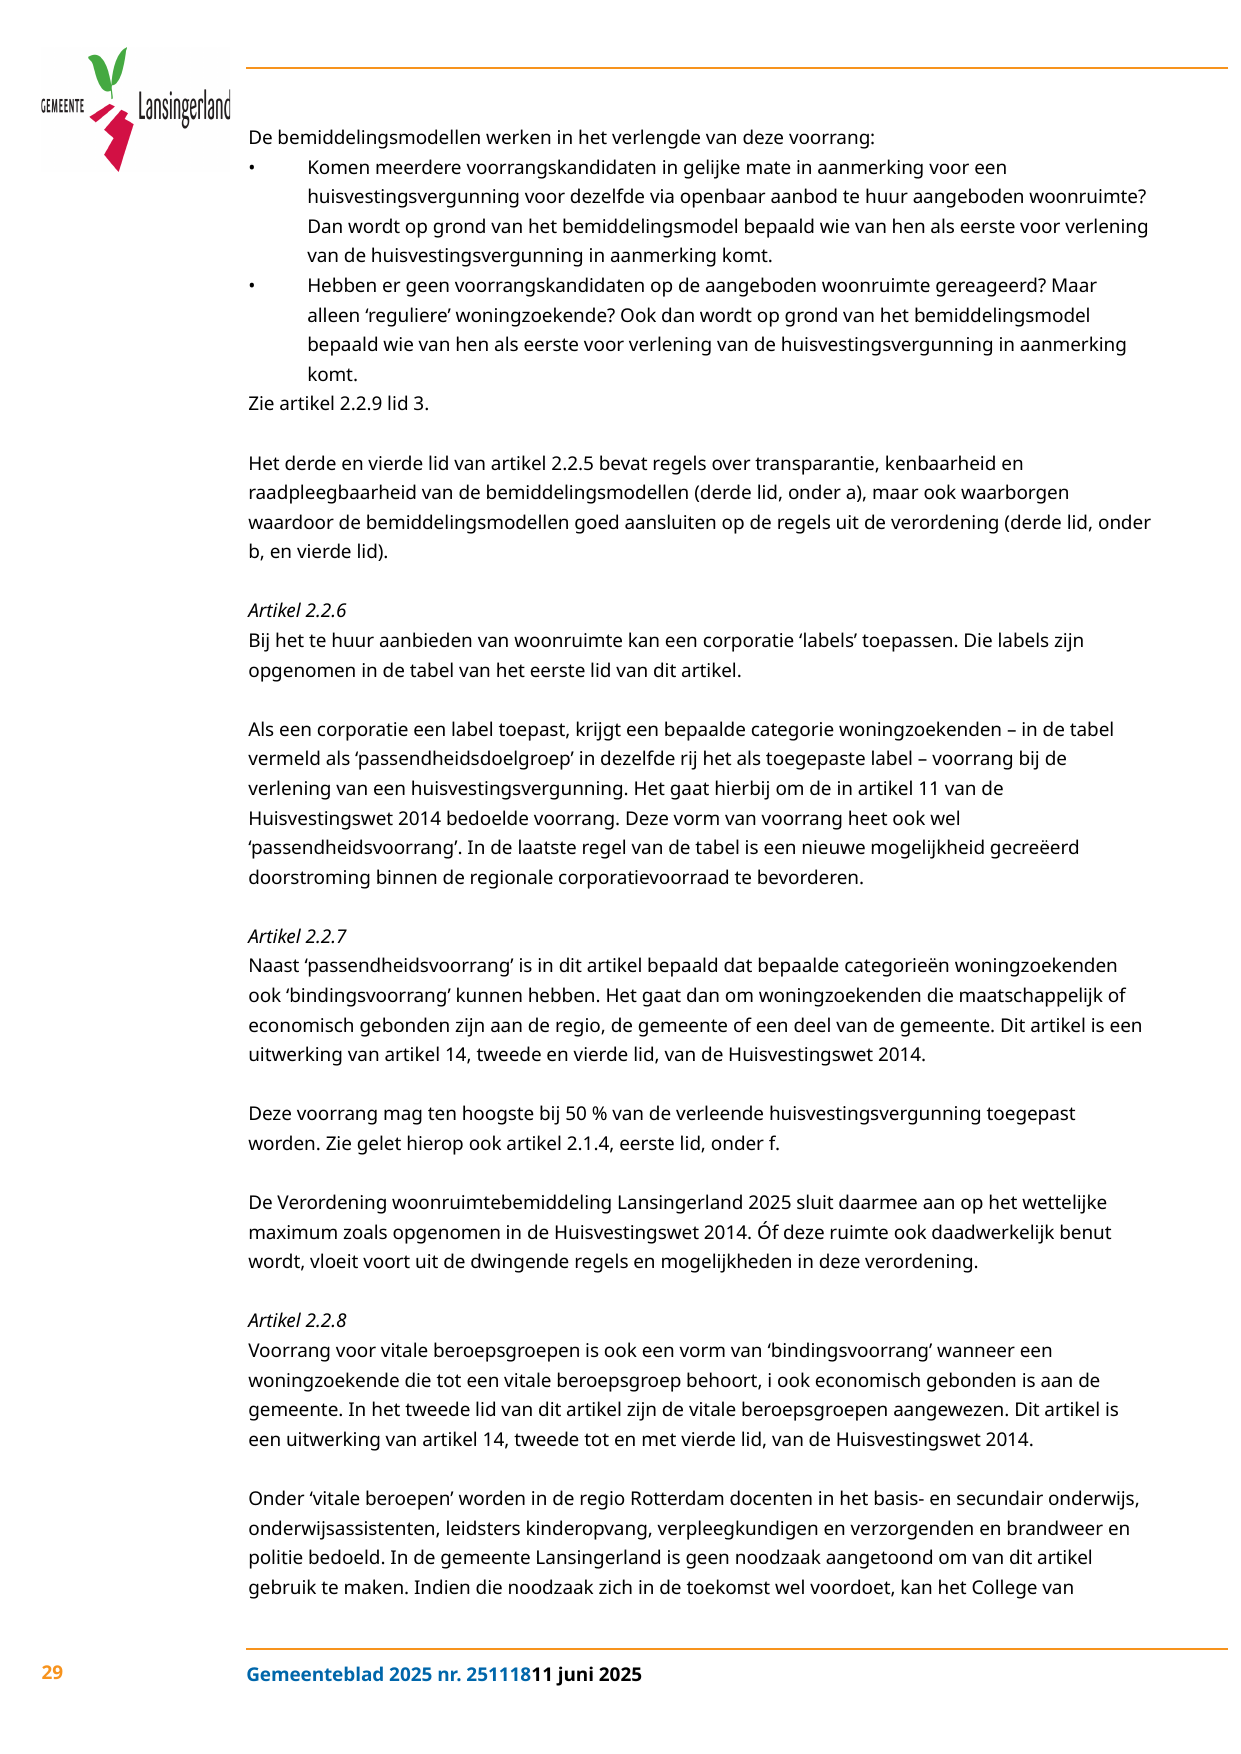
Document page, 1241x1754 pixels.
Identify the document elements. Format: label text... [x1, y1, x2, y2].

picture [41, 47, 231, 172]
text Naast ‘passendheidsvoorrang’ is in dit artikel bepaald dat bepaalde categorieën woningzoekenden ook ‘bindingsvoorrang’ kunnen hebben. Het gaat dan om woningzoekenden die maatschappelijk of economisch gebonden zijn aan de regio, de gemeente of een deel van de gemeente. Dit artikel is een uitwerking van artikel 14, tweede en vierde lid, van de Huisvestingswet 2014. [248, 953, 1152, 1067]
text Voorrang voor vitale beroepsgroepen is ook een vorm van ‘bindingsvoorrang’ wanneer een woningzoekende die tot een vitale beroepsgroep behoort, i ook economisch gebonden is aan de gemeente. In het tweede lid van dit artikel zijn de vitale beroepsgroepen aangewezen. Dit artikel is een uitwerking van artikel 14, tweede tot en met vierde lid, van de Huisvestingswet 2014. [248, 1337, 1152, 1452]
list Hebben er geen voorrangskandidaten op de aangeboden woonruimte gereageerd? Maar alleen ‘reguliere’ woningzoekende? Ook dan wordt op grond van het bemiddelingsmodel bepaald wie van hen als eerste voor verlening van de huisvestingsvergunning in aanmerking komt. [248, 272, 1152, 387]
text De Verordening woonruimtebemiddeling Lansingerland 2025 sluit daarmee aan op het wettelijke maximum zoals opgenomen in de Huisvestingswet 2014. Óf deze ruimte ook daadwerkelijk benut wordt, vloeit voort uit de dwingende regels en mogelijkheden in deze verordening. [248, 1189, 1152, 1274]
text Artikel 2.2.7 [248, 923, 1152, 949]
list Komen meerdere voorrangskandidaten in gelijke mate in aanmerking voor een huisvestingsvergunning voor dezelfde via openbaar aanbod te huur aangeboden woonruimte? Dan wordt op grond van het bemiddelingsmodel bepaald wie van hen als eerste voor verlening van de huisvestingsvergunning in aanmerking komt. [248, 154, 1152, 268]
text Als een corporatie een label toepast, krijgt een bepaalde categorie woningzoekenden – in de tabel vermeld als ‘passendheidsdoelgroep’ in dezelfde rij het als toegepaste label – voorrang bij de verlening van een huisvestingsvergunning. Het gaat hierbij om de in artikel 11 van de Huisvestingswet 2014 bedoelde voorrang. Deze vorm van voorrang heet ook wel ‘passendheidsvoorrang’. In de laatste regel van de tabel is een nieuwe mogelijkheid gecreëerd doorstroming binnen de regionale corporatievoorraad te bevorderen. [248, 716, 1152, 890]
text Het derde en vierde lid van artikel 2.2.5 bevat regels over transparantie, kenbaarheid en raadpleegbaarheid van de bemiddelingsmodellen (derde lid, onder a), maar ook waarborgen waardoor de bemiddelingsmodellen goed aansluiten op de regels uit de verordening (derde lid, onder b, en vierde lid). [248, 450, 1152, 564]
text De bemiddelingsmodellen werken in het verlengde van deze voorrang: [248, 124, 1152, 150]
text Onder ‘vitale beroepen’ worden in de regio Rotterdam docenten in het basis- en secundair onderwijs, onderwijsassistenten, leidsters kinderopvang, verpleegkundigen en verzorgenden en brandweer en politie bedoeld. In de gemeente Lansingerland is geen noodzaak aangetoond om van dit artikel gebruik te maken. Indien die noodzaak zich in de toekomst wel voordoet, kan het College van [248, 1485, 1152, 1600]
text Zie artikel 2.2.9 lid 3. [248, 391, 1152, 416]
text Artikel 2.2.8 [248, 1308, 1152, 1333]
text Bij het te huur aanbieden van woonruimte kan een corporatie ‘labels’ toepassen. Die labels zijn opgenomen in de tabel van het eerste lid van dit artikel. [248, 627, 1152, 683]
text Deze voorrang mag ten hoogste bij 50 % van de verleende huisvestingsvergunning toegepast worden. Zie gelet hierop ook artikel 2.1.4, eerste lid, onder f. [248, 1101, 1152, 1156]
text Artikel 2.2.6 [248, 598, 1152, 623]
